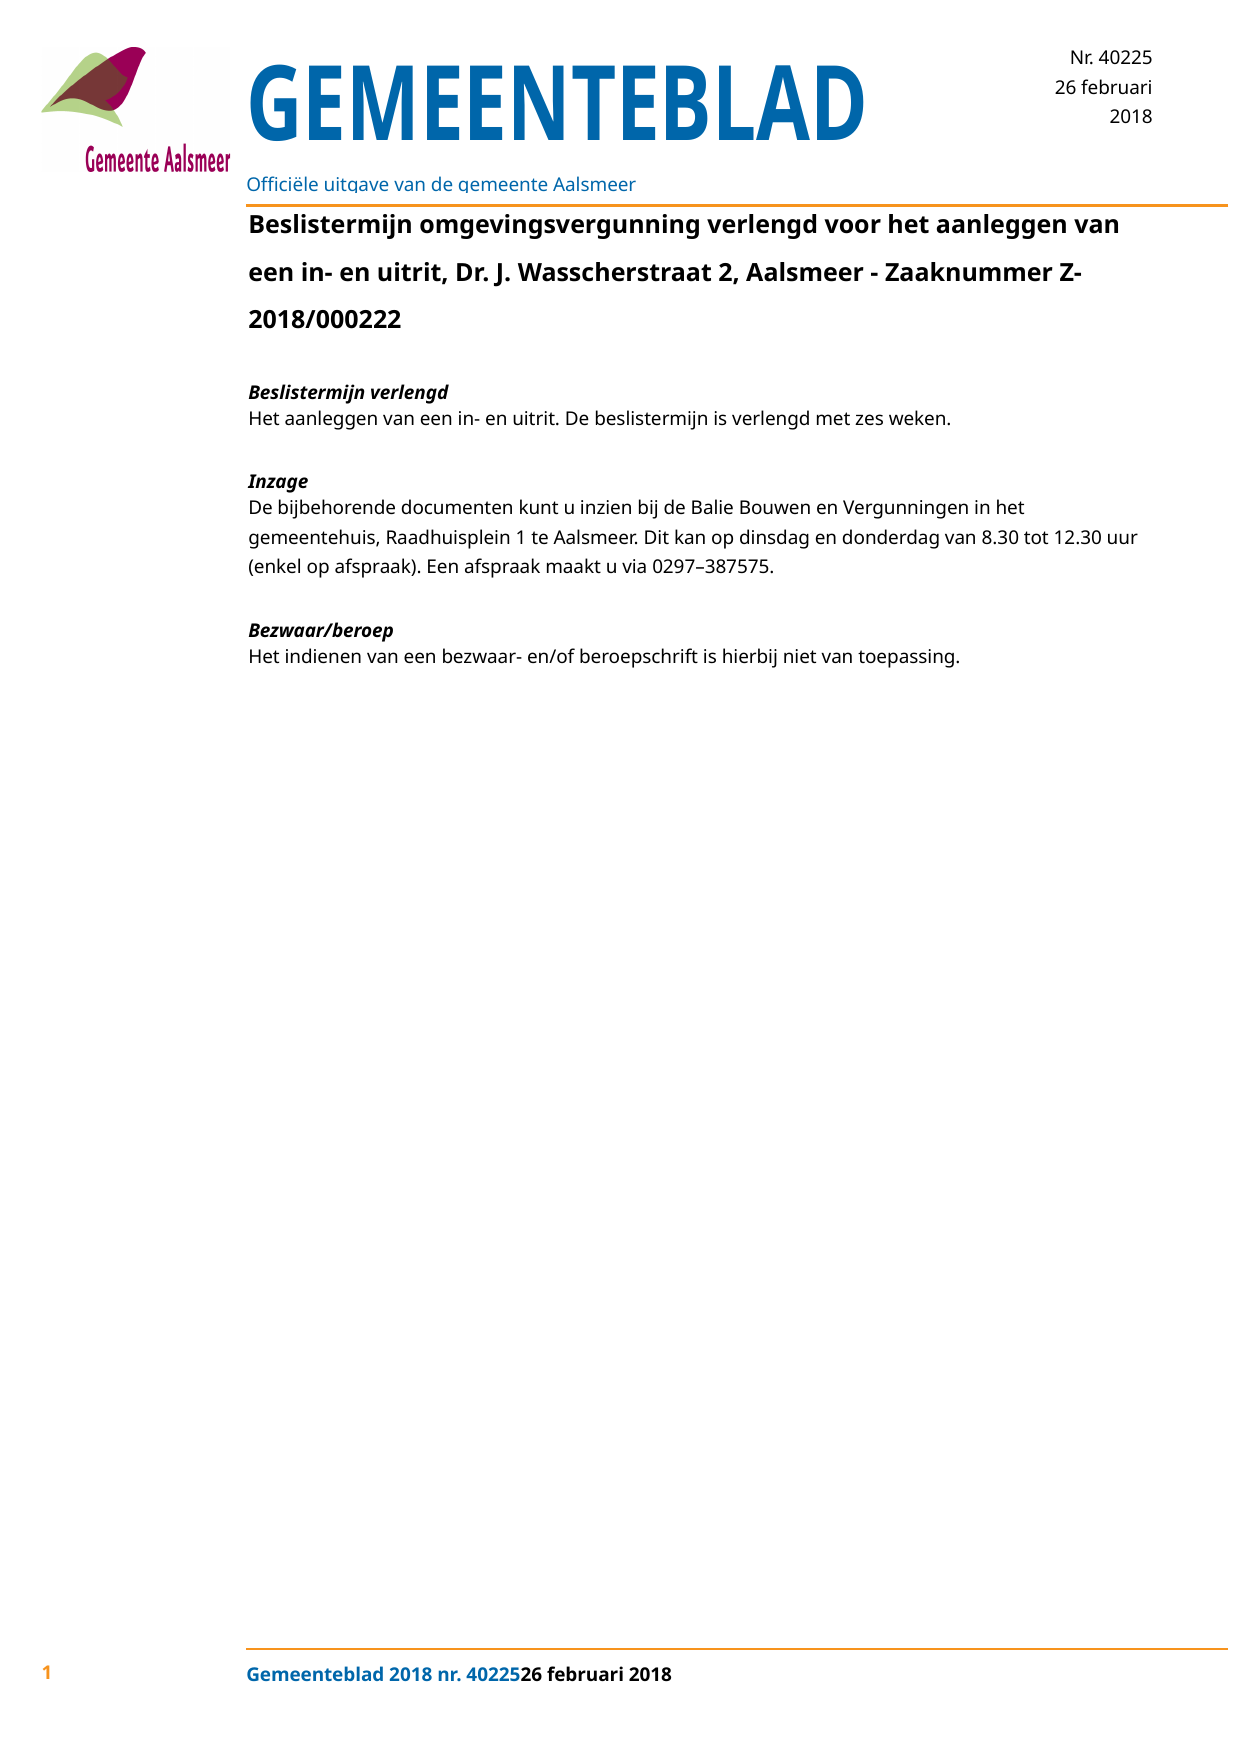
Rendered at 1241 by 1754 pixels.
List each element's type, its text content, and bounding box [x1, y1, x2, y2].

text Het indienen van een bezwaar- en/of beroepschrift is hierbij niet van toepassing. [248, 643, 1152, 669]
text Beslistermijn verlengd [248, 379, 1152, 405]
text Bezwaar/beroep [248, 618, 1152, 643]
picture [41, 47, 231, 172]
text Het aanleggen van een in- en uitrit. De beslistermijn is verlengd met zes weken. [248, 405, 1152, 431]
text Inzage [248, 469, 1152, 494]
text De bijbehorende documenten kunt u inzien bij de Balie Bouwen en Vergunningen in het gemeentehuis, Raadhuisplein 1 te Aalsmeer. Dit kan op dinsdag en donderdag van 8.30 tot 12.30 uur (enkel op afspraak). Een afspraak maakt u via 0297–387575. [248, 494, 1152, 579]
text Beslistermijn omgevingsvergunning verlengd voor het aanleggen van een in- en uitrit, Dr. J. Wasscherstraat 2, Aalsmeer - Zaaknummer Z-2018/000222 [248, 207, 1152, 336]
